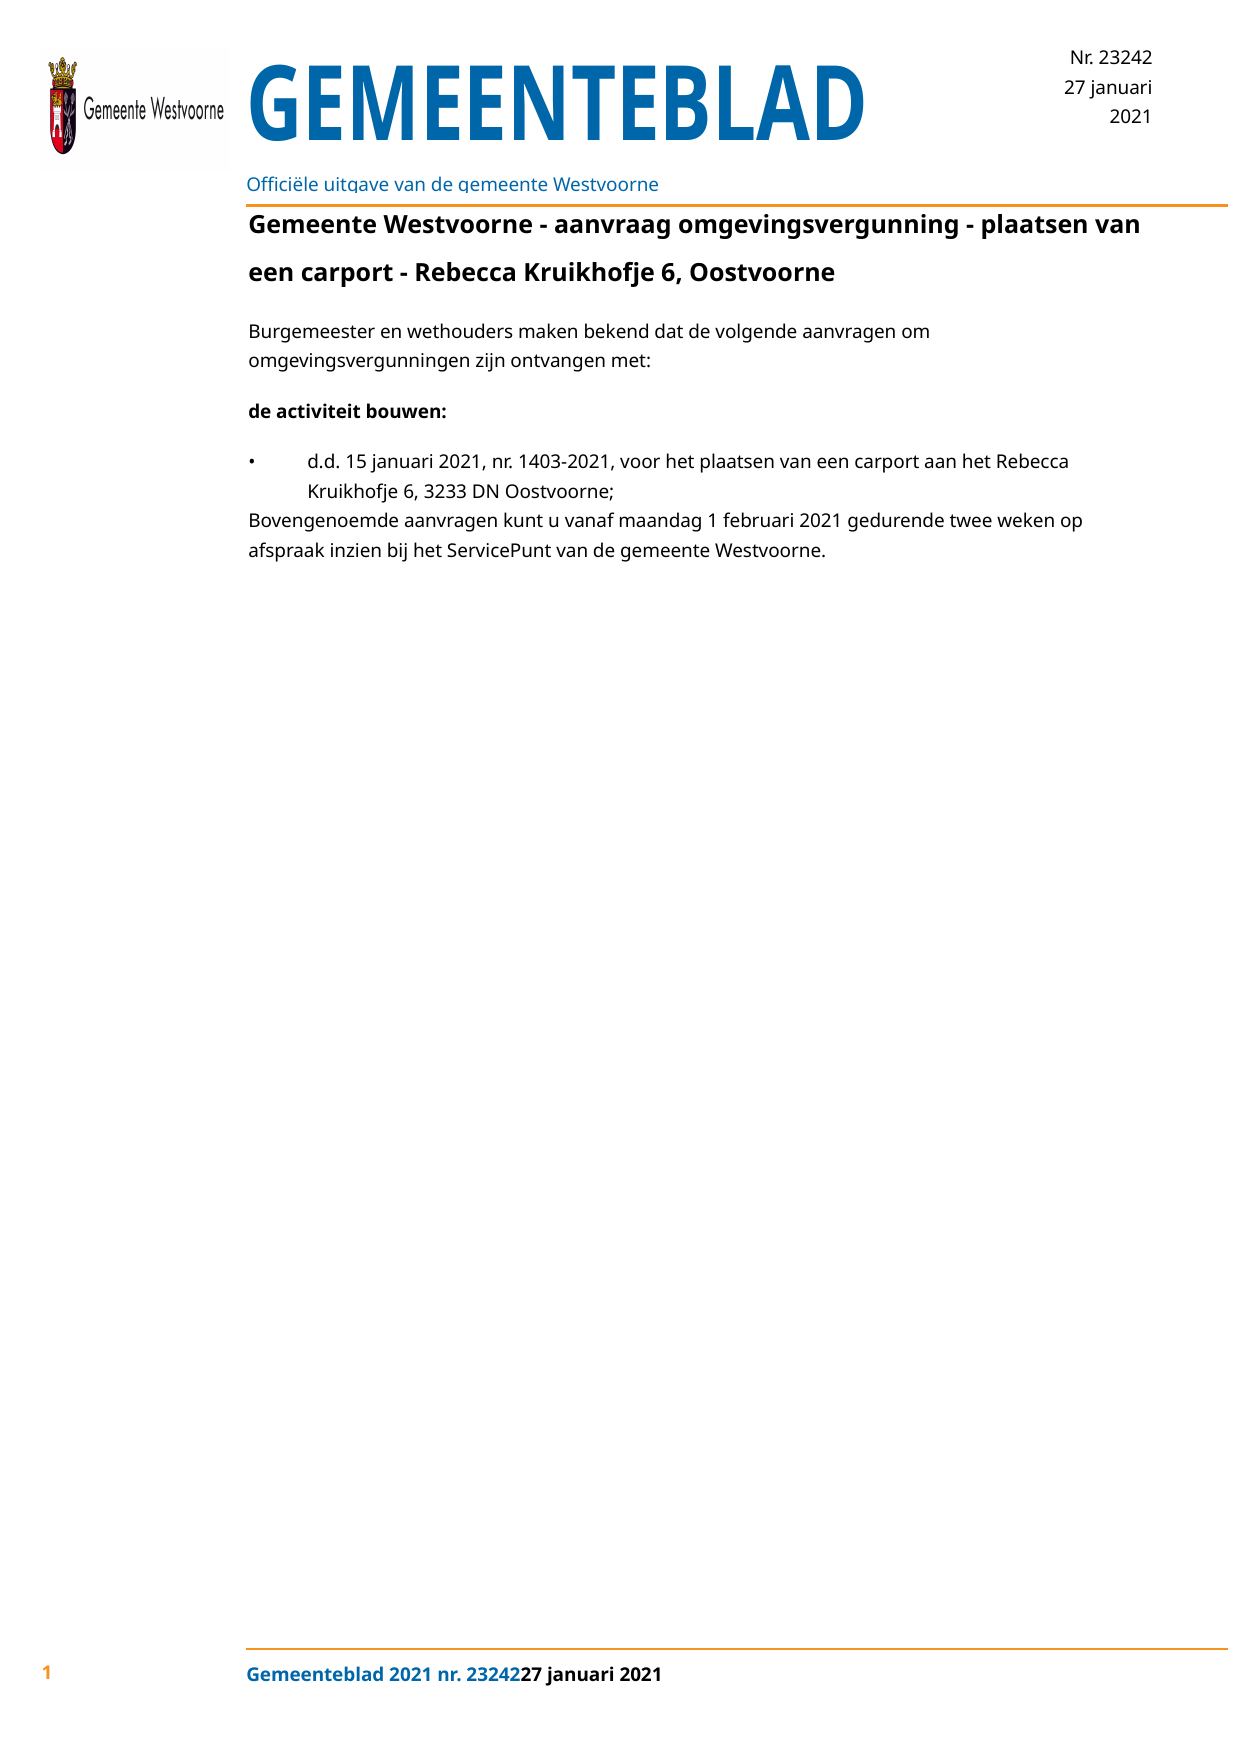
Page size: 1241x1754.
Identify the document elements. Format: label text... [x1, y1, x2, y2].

text Burgemeester en wethouders maken bekend dat de volgende aanvragen om omgevingsvergunningen zijn ontvangen met: [248, 318, 1152, 373]
text Gemeente Westvoorne - aanvraag omgevingsvergunning - plaatsen van een carport - Rebecca Kruikhofje 6, Oostvoorne [248, 207, 1152, 288]
text Bovengenoemde aanvragen kunt u vanaf maandag 1 februari 2021 gedurende twee weken op afspraak inzien bij het ServicePunt van de gemeente Westvoorne. [248, 507, 1152, 563]
picture [41, 47, 231, 172]
text de activiteit bouwen: [248, 398, 1152, 424]
list d.d. 15 januari 2021, nr. 1403-2021, voor het plaatsen van een carport aan het Rebecca Kruikhofje 6, 3233 DN Oostvoorne; [248, 448, 1152, 504]
